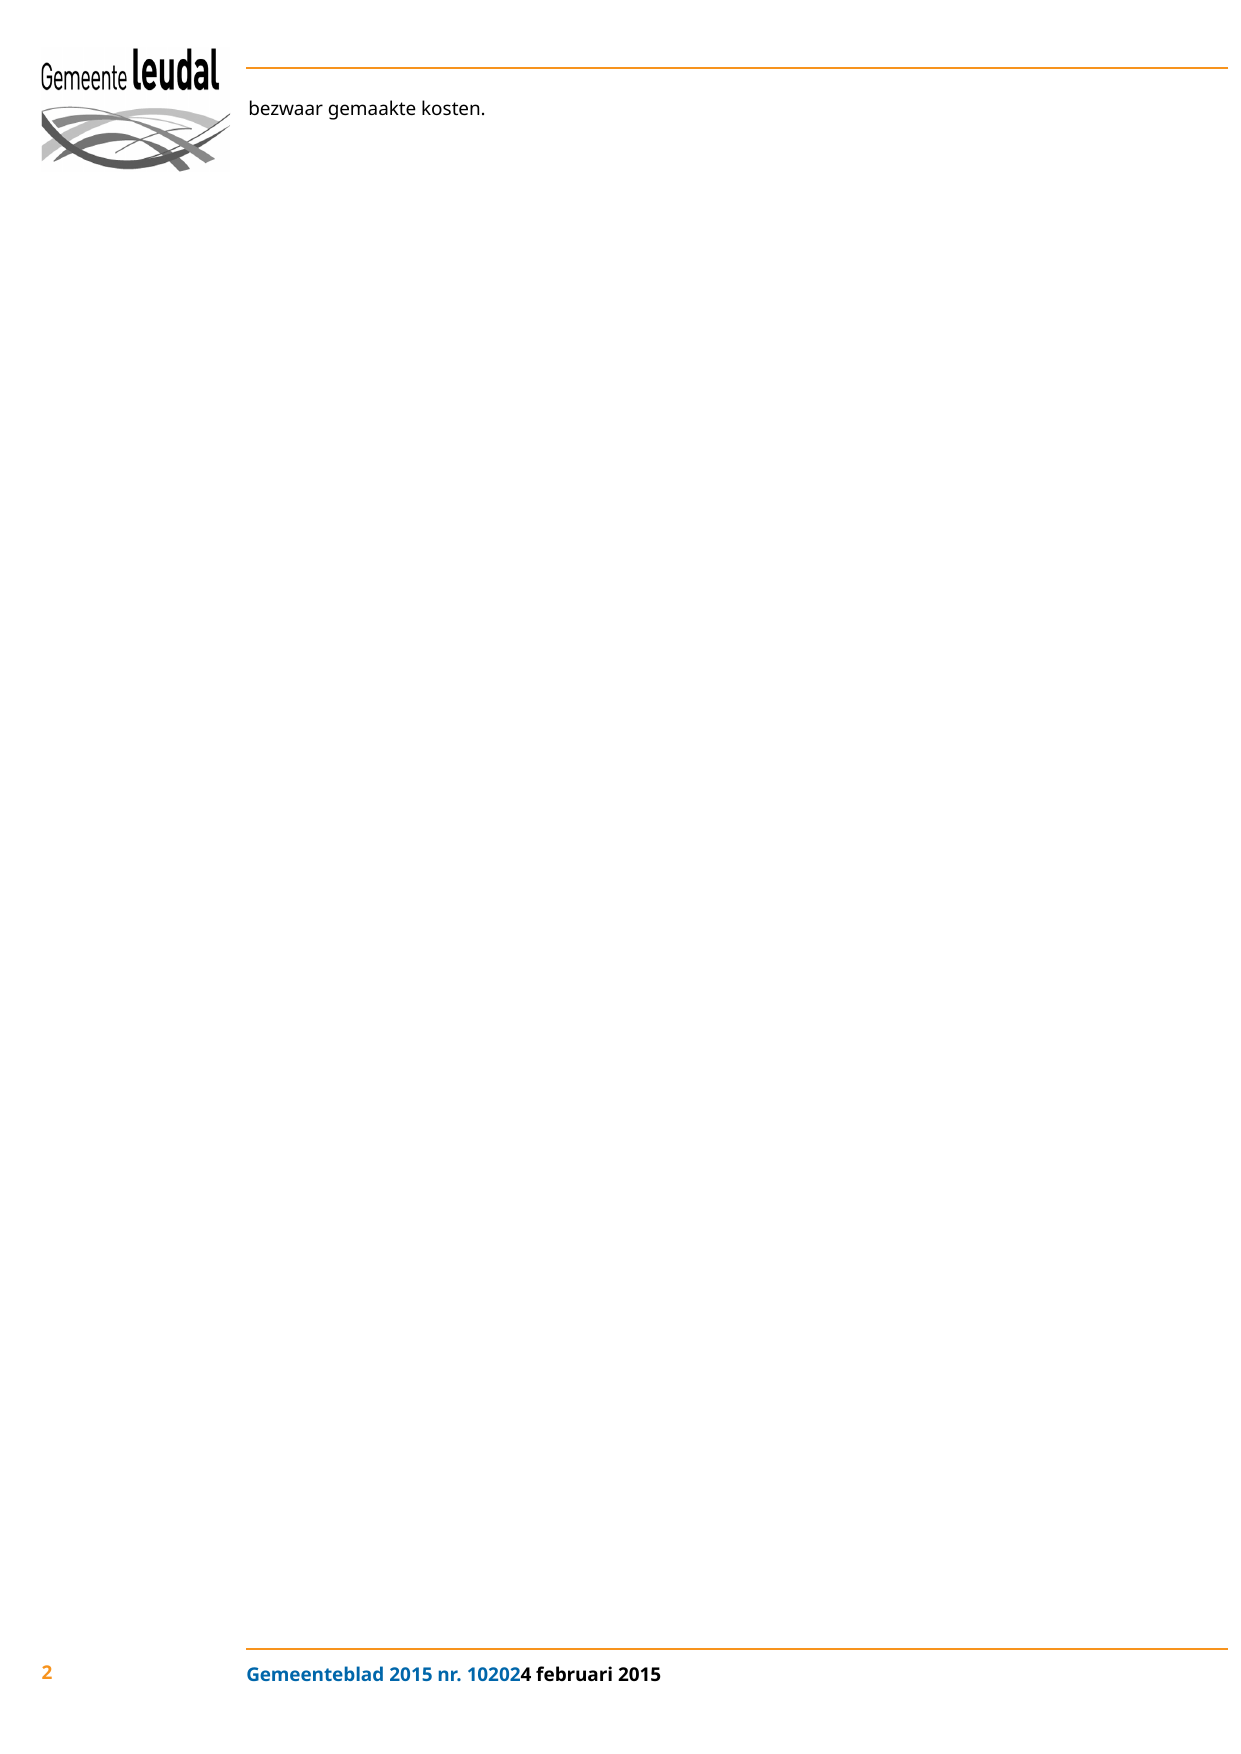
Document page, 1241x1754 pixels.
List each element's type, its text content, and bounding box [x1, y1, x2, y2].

picture [41, 47, 231, 172]
text bezwaar gemaakte kosten. [248, 95, 1152, 121]
